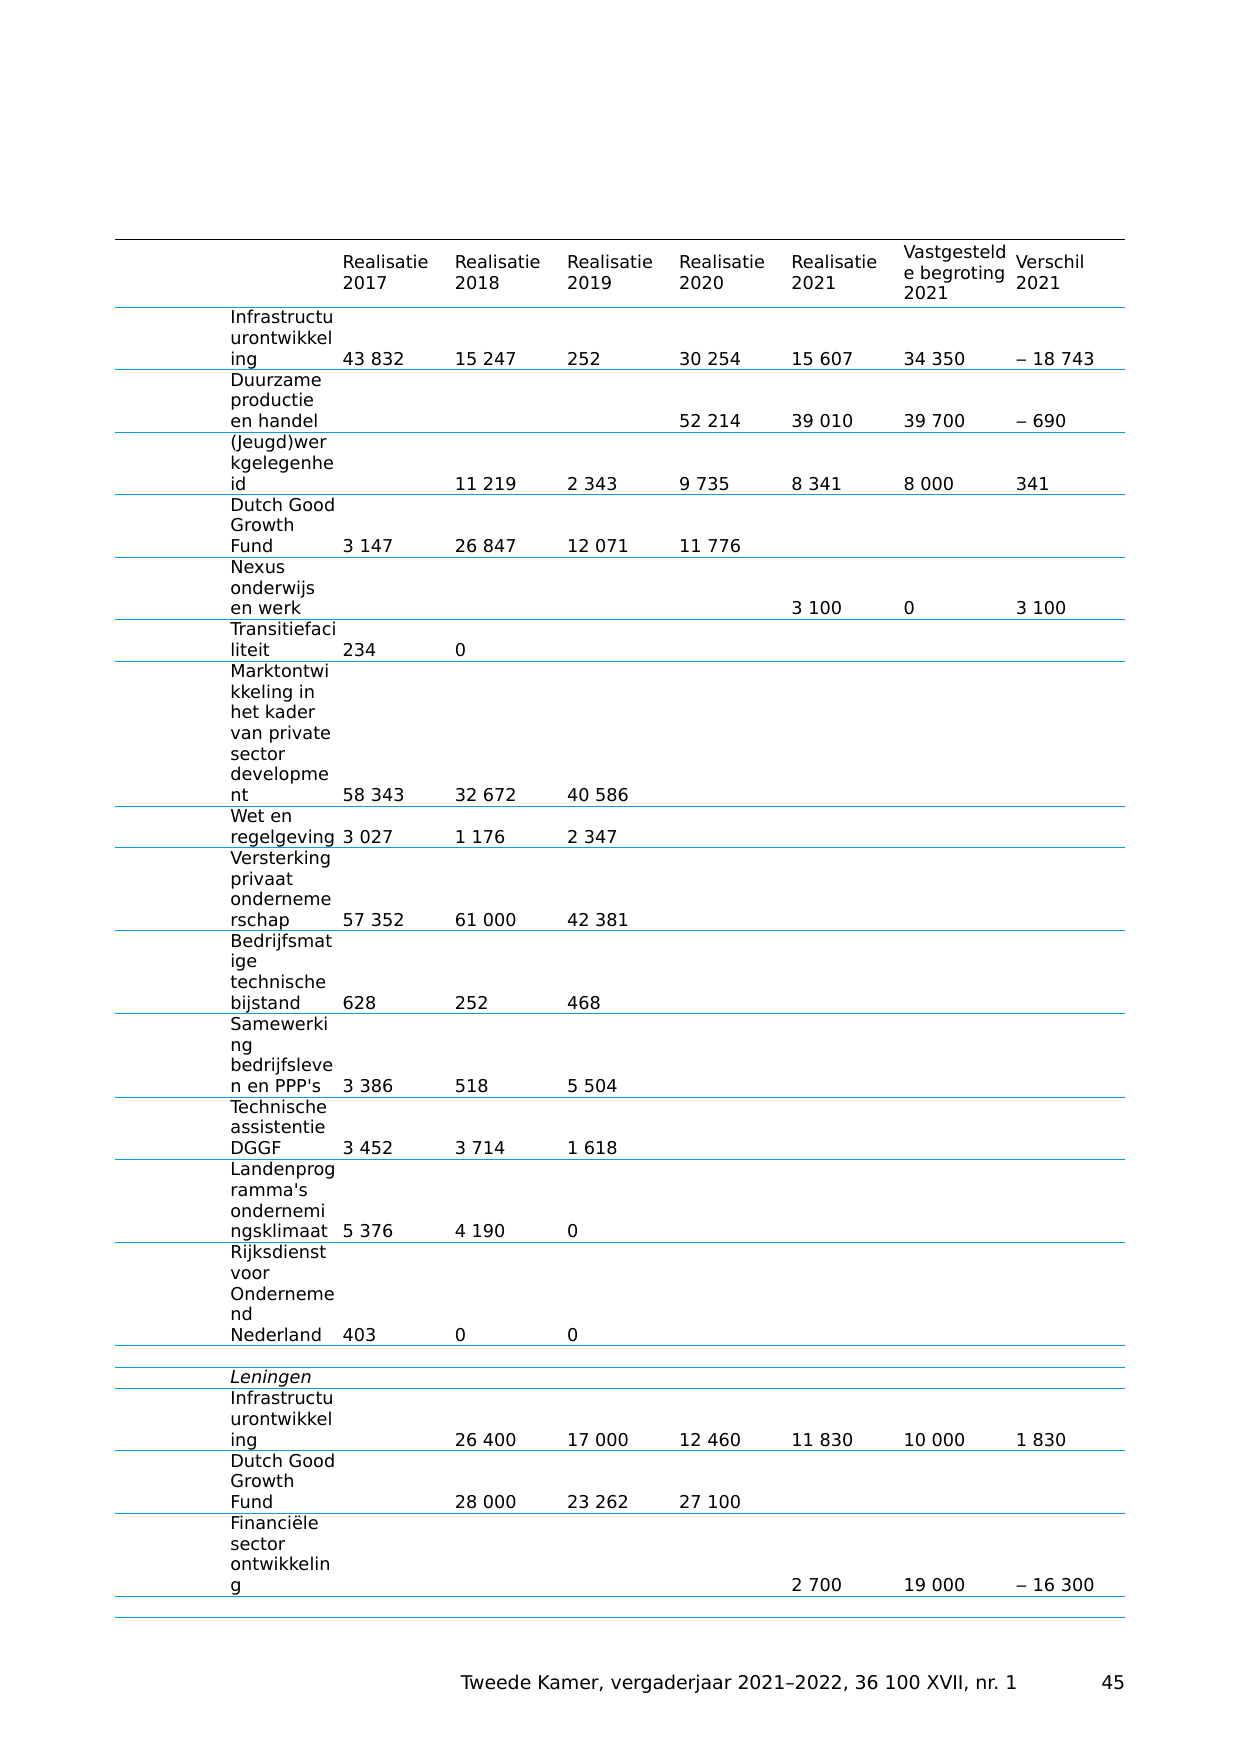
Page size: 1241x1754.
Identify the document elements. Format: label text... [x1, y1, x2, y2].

table_cell [900, 1243, 1013, 1345]
table_cell [676, 1368, 788, 1388]
table_cell [900, 807, 1013, 847]
table_cell Realisatie 2018 [452, 240, 564, 307]
table_cell [1013, 620, 1125, 661]
table_cell Landenprogramma's ondernemingsklimaat [227, 1160, 339, 1242]
table_cell 1 830 [1013, 1389, 1125, 1450]
table_cell [115, 1597, 227, 1617]
table_cell [788, 662, 900, 806]
table_cell [115, 1368, 227, 1388]
table_cell [1013, 931, 1125, 1013]
table_cell [1013, 495, 1125, 556]
table_cell [340, 370, 452, 432]
table_cell [452, 1514, 564, 1596]
table_cell [115, 240, 227, 307]
table_cell ‒ 16 300 [1013, 1514, 1125, 1596]
table_cell [115, 558, 227, 619]
table_cell 15 247 [452, 308, 564, 369]
table_cell [452, 1346, 564, 1367]
table_cell 43 832 [340, 308, 452, 369]
table_cell [900, 662, 1013, 806]
table_cell Leningen [227, 1368, 339, 1388]
table_cell [788, 1014, 900, 1096]
table_cell Wet en regelgeving [227, 807, 339, 847]
table_cell [900, 1346, 1013, 1367]
table_cell [115, 1243, 227, 1345]
table_cell [115, 807, 227, 847]
table_cell 3 147 [340, 495, 452, 556]
table_cell 52 214 [676, 370, 788, 432]
table_cell Transitiefaciliteit [227, 620, 339, 661]
table_cell [340, 433, 452, 494]
table_cell [115, 662, 227, 806]
table_cell [788, 1368, 900, 1388]
table_cell 2 343 [564, 433, 676, 494]
table_cell 26 847 [452, 495, 564, 556]
table_cell [900, 931, 1013, 1013]
table_cell [1013, 1014, 1125, 1096]
table_cell [452, 558, 564, 619]
table_cell 61 000 [452, 848, 564, 930]
table_cell 3 027 [340, 807, 452, 847]
table_cell Realisatie 2017 [340, 240, 452, 307]
table_cell 10 000 [900, 1389, 1013, 1450]
table_cell [788, 807, 900, 847]
table_cell [340, 1368, 452, 1388]
table_cell [564, 370, 676, 432]
table_cell [564, 558, 676, 619]
table_cell [900, 1368, 1013, 1388]
table_cell [1013, 662, 1125, 806]
table_cell [1013, 848, 1125, 930]
table_cell [115, 1098, 227, 1159]
table_cell 8 341 [788, 433, 900, 494]
table_cell 39 700 [900, 370, 1013, 432]
table_cell Bedrijfsmatige technische bijstand [227, 931, 339, 1013]
table_cell [900, 1597, 1013, 1617]
table_cell [1013, 1597, 1125, 1617]
table_cell 27 100 [676, 1451, 788, 1512]
table_cell 403 [340, 1243, 452, 1345]
table_cell Versterking privaat ondernemerschap [227, 848, 339, 930]
table_cell [676, 620, 788, 661]
table_cell Realisatie 2020 [676, 240, 788, 307]
table_cell 30 254 [676, 308, 788, 369]
table_cell [900, 620, 1013, 661]
table_cell [676, 1098, 788, 1159]
table_cell [788, 848, 900, 930]
table_cell 0 [564, 1243, 676, 1345]
table_cell [340, 1514, 452, 1596]
table_cell [564, 620, 676, 661]
table_cell [1013, 1451, 1125, 1512]
table_cell [788, 931, 900, 1013]
table_cell [900, 848, 1013, 930]
table_cell [676, 1514, 788, 1596]
table_cell Infrastructuurontwikkeling [227, 308, 339, 369]
table_cell Rijksdienst voor Ondernemend Nederland [227, 1243, 339, 1345]
table_cell [1013, 807, 1125, 847]
table_cell [676, 1346, 788, 1367]
table_cell [788, 1098, 900, 1159]
table_cell 234 [340, 620, 452, 661]
table_cell 2 700 [788, 1514, 900, 1596]
table_cell 15 607 [788, 308, 900, 369]
table_cell 468 [564, 931, 676, 1013]
table_cell [676, 931, 788, 1013]
table_cell [115, 1014, 227, 1096]
table_cell [788, 1346, 900, 1367]
table_cell [227, 240, 339, 307]
table_cell [115, 620, 227, 661]
table_cell Realisatie 2021 [788, 240, 900, 307]
table_cell 1 176 [452, 807, 564, 847]
table_cell (Jeugd)werkgelegenheid [227, 433, 339, 494]
table_cell Duurzame productie en handel [227, 370, 339, 432]
table_cell Nexus onderwijs en werk [227, 558, 339, 619]
table_cell 39 010 [788, 370, 900, 432]
table_cell 9 735 [676, 433, 788, 494]
table_cell Vastgestelde begroting 2021 [900, 240, 1013, 307]
table_cell 1 618 [564, 1098, 676, 1159]
table_cell [676, 1597, 788, 1617]
table_cell [115, 433, 227, 494]
table_cell 341 [1013, 433, 1125, 494]
table_cell 11 219 [452, 433, 564, 494]
table_cell 4 190 [452, 1160, 564, 1242]
table_cell [115, 1160, 227, 1242]
table_cell 26 400 [452, 1389, 564, 1450]
table_cell 3 100 [788, 558, 900, 619]
table_cell Samewerking bedrijfsleven en PPP's [227, 1014, 339, 1096]
table_cell [564, 1346, 676, 1367]
table_cell 0 [900, 558, 1013, 619]
table_cell 518 [452, 1014, 564, 1096]
table_cell [115, 495, 227, 556]
table_cell 0 [452, 620, 564, 661]
table_cell [564, 1368, 676, 1388]
table_cell [676, 1160, 788, 1242]
table_cell [900, 1160, 1013, 1242]
table_cell [676, 1243, 788, 1345]
table_cell 57 352 [340, 848, 452, 930]
table_cell Financiële sector ontwikkeling [227, 1514, 339, 1596]
table_cell [115, 308, 227, 369]
table_cell [115, 848, 227, 930]
table_header Tabel 7 Budgettaire gevolgen van beleidsartikel 1 Duurzame economische ontwikkeling, handel en investeringen (bedragen x € 1.000) [115, 191, 1125, 239]
table_cell [340, 1389, 452, 1450]
table_cell [1013, 1243, 1125, 1345]
table_cell [564, 1514, 676, 1596]
table_cell 11 830 [788, 1389, 900, 1450]
table_cell [115, 931, 227, 1013]
table_cell [115, 1389, 227, 1450]
table_cell 0 [564, 1160, 676, 1242]
table_cell Dutch Good Growth Fund [227, 1451, 339, 1512]
table_cell [788, 620, 900, 661]
table_cell [115, 1451, 227, 1512]
table_cell 5 376 [340, 1160, 452, 1242]
table_cell 2 347 [564, 807, 676, 847]
table_cell [788, 495, 900, 556]
table_cell 17 000 [564, 1389, 676, 1450]
table_cell [900, 1014, 1013, 1096]
table_cell [788, 1451, 900, 1512]
table_cell 3 100 [1013, 558, 1125, 619]
table_cell ‒ 690 [1013, 370, 1125, 432]
table_cell [676, 848, 788, 930]
table_cell 3 452 [340, 1098, 452, 1159]
table_cell [900, 495, 1013, 556]
table_cell [788, 1243, 900, 1345]
table_cell 34 350 [900, 308, 1013, 369]
table_cell 12 460 [676, 1389, 788, 1450]
table_cell 252 [452, 931, 564, 1013]
table_cell 8 000 [900, 433, 1013, 494]
table_cell [340, 1451, 452, 1512]
table_cell 252 [564, 308, 676, 369]
table_cell Infrastructuurontwikkeling [227, 1389, 339, 1450]
table_cell [340, 558, 452, 619]
table_cell [1013, 1346, 1125, 1367]
table_cell [676, 558, 788, 619]
table_cell [227, 1346, 339, 1367]
table_cell 628 [340, 931, 452, 1013]
table_cell 3 386 [340, 1014, 452, 1096]
table_cell [227, 1597, 339, 1617]
table_cell [1013, 1098, 1125, 1159]
table_cell 5 504 [564, 1014, 676, 1096]
table_cell [676, 1014, 788, 1096]
table_cell [900, 1098, 1013, 1159]
table_cell [788, 1597, 900, 1617]
table_cell [452, 1597, 564, 1617]
table_cell [115, 1514, 227, 1596]
table_cell [1013, 1368, 1125, 1388]
table_cell [452, 1368, 564, 1388]
table_cell 19 000 [900, 1514, 1013, 1596]
table_cell [115, 1346, 227, 1367]
table_cell [676, 662, 788, 806]
table_cell Technische assistentie DGGF [227, 1098, 339, 1159]
table_cell [340, 1597, 452, 1617]
table_cell [900, 1451, 1013, 1512]
table_cell 23 262 [564, 1451, 676, 1512]
table_cell [788, 1160, 900, 1242]
table_cell Dutch Good Growth Fund [227, 495, 339, 556]
table_cell Realisatie 2019 [564, 240, 676, 307]
table_cell 11 776 [676, 495, 788, 556]
table_cell [115, 370, 227, 432]
table_cell [1013, 1160, 1125, 1242]
table_cell 12 071 [564, 495, 676, 556]
table_cell [676, 807, 788, 847]
table_cell 28 000 [452, 1451, 564, 1512]
table_cell 40 586 [564, 662, 676, 806]
table_cell 58 343 [340, 662, 452, 806]
table_cell 0 [452, 1243, 564, 1345]
table_cell Marktontwikkeling in het kader van private sector development [227, 662, 339, 806]
table_cell [340, 1346, 452, 1367]
table_cell [452, 370, 564, 432]
table_cell 3 714 [452, 1098, 564, 1159]
table_cell 32 672 [452, 662, 564, 806]
table_cell [564, 1597, 676, 1617]
table_cell ‒ 18 743 [1013, 308, 1125, 369]
table_cell 42 381 [564, 848, 676, 930]
table_cell Verschil 2021 [1013, 240, 1125, 307]
